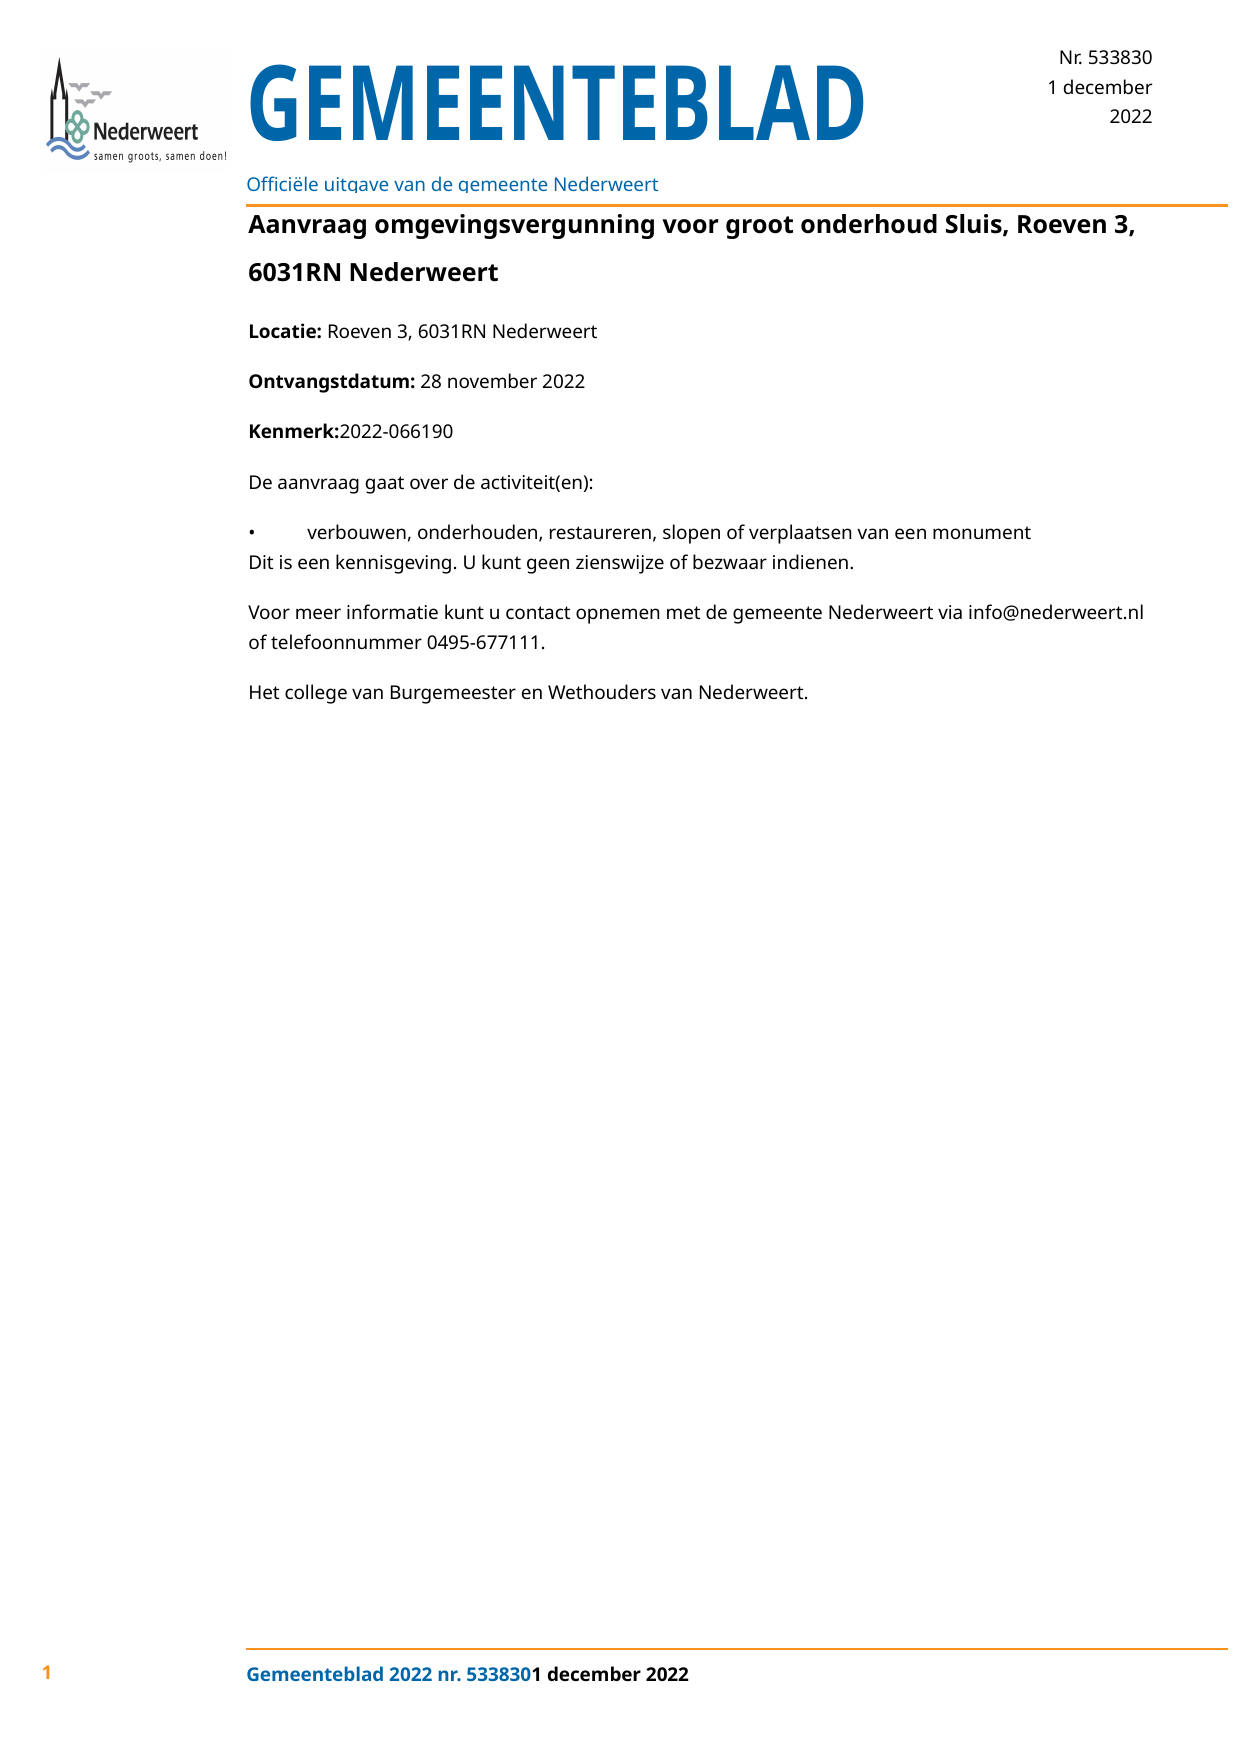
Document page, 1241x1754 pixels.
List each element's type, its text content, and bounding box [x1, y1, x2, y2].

text Voor meer informatie kunt u contact opnemen met de gemeente Nederweert via info@nederweert.nl of telefoonnummer 0495-677111. [248, 599, 1152, 655]
text Kenmerk:2022-066190 [248, 419, 1152, 444]
text Dit is een kennisgeving. U kunt geen zienswijze of bezwaar indienen. [248, 549, 1152, 575]
text Locatie: Roeven 3, 6031RN Nederweert [248, 318, 1152, 344]
list verbouwen, onderhouden, restaureren, slopen of verplaatsen van een monument [248, 519, 1152, 545]
text De aanvraag gaat over de activiteit(en): [248, 469, 1152, 495]
text Aanvraag omgevingsvergunning voor groot onderhoud Sluis, Roeven 3, 6031RN Nederweert [248, 207, 1152, 288]
text Het college van Burgemeester en Wethouders van Nederweert. [248, 679, 1152, 705]
picture [41, 47, 231, 172]
text Ontvangstdatum: 28 november 2022 [248, 368, 1152, 394]
